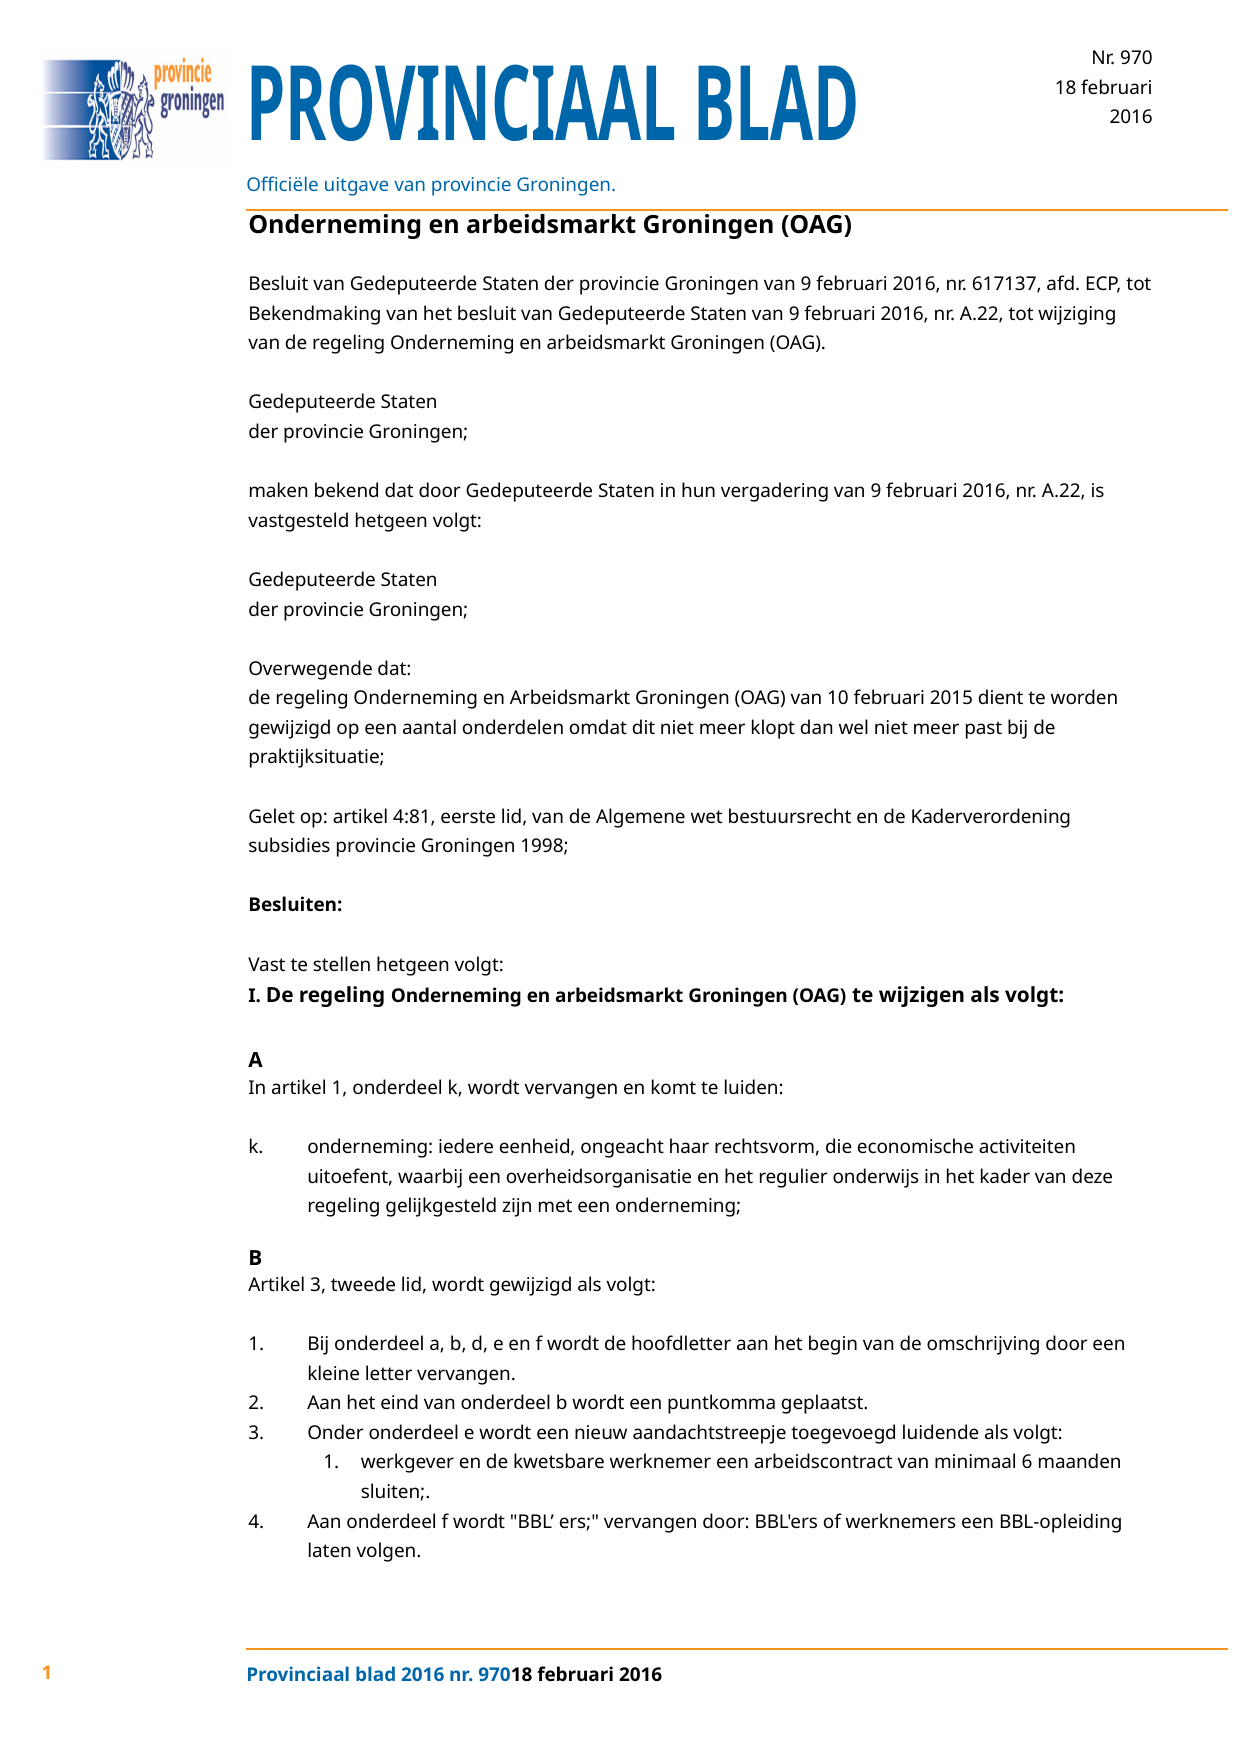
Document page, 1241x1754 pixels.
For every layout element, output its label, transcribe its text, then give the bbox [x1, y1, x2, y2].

text de regeling Onderneming en Arbeidsmarkt Groningen (OAG) van 10 februari 2015 dient te worden gewijzigd op een aantal onderdelen omdat dit niet meer klopt dan wel niet meer past bij de praktijksituatie; [248, 684, 1152, 769]
text Gedeputeerde Staten [248, 389, 1152, 414]
text der provincie Groningen; [248, 596, 1152, 621]
text Onderneming en arbeidsmarkt Groningen (OAG) [248, 211, 1152, 241]
text Besluit van Gedeputeerde Staten der provincie Groningen van 9 februari 2016, nr. 617137, afd. ECP, tot Bekendmaking van het besluit van Gedeputeerde Staten van 9 februari 2016, nr. A.22, tot wijziging van de regeling Onderneming en arbeidsmarkt Groningen (OAG). [248, 270, 1152, 355]
text I. De regeling Onderneming en arbeidsmarkt Groningen (OAG) te wijzigen als volgt: [248, 980, 1152, 1009]
text Overwegende dat: [248, 655, 1152, 681]
text B [248, 1243, 1152, 1271]
text In artikel 1, onderdeel k, wordt vervangen en komt te luiden: [248, 1074, 1152, 1100]
text der provincie Groningen; [248, 418, 1152, 444]
list onderneming: iedere eenheid, ongeacht haar rechtsvorm, die economische activiteiten uitoefent, waarbij een overheidsorganisatie en het regulier onderwijs in het kader van deze regeling gelijkgesteld zijn met een onderneming; [248, 1133, 1152, 1218]
list Aan het eind van onderdeel b wordt een puntkomma geplaatst. [248, 1389, 1152, 1415]
text Vast te stellen hetgeen volgt: [248, 951, 1152, 976]
text Artikel 3, tweede lid, wordt gewijzigd als volgt: [248, 1271, 1152, 1297]
list werkgever en de kwetsbare werknemer een arbeidscontract van minimaal 6 maanden sluiten;. [323, 1449, 1152, 1504]
text A [248, 1046, 1152, 1074]
list Onder onderdeel e wordt een nieuw aandachtstreepje toegevoegd luidende als volgt: [248, 1419, 1152, 1445]
text Gelet op: artikel 4:81, eerste lid, van de Algemene wet bestuursrecht en de Kaderverordening subsidies provincie Groningen 1998; [248, 803, 1152, 858]
text maken bekend dat door Gedeputeerde Staten in hun vergadering van 9 februari 2016, nr. A.22, is vastgesteld hetgeen volgt: [248, 477, 1152, 533]
list Bij onderdeel a, b, d, e en f wordt de hoofdletter aan het begin van de omschrijving door een kleine letter vervangen. [248, 1330, 1152, 1386]
list Aan onderdeel f wordt "BBL’ ers;" vervangen door: BBL'ers of werknemers een BBL-opleiding laten volgen. [248, 1508, 1152, 1563]
text Gedeputeerde Staten [248, 566, 1152, 592]
text Besluiten: [248, 892, 1152, 917]
picture [41, 47, 231, 172]
